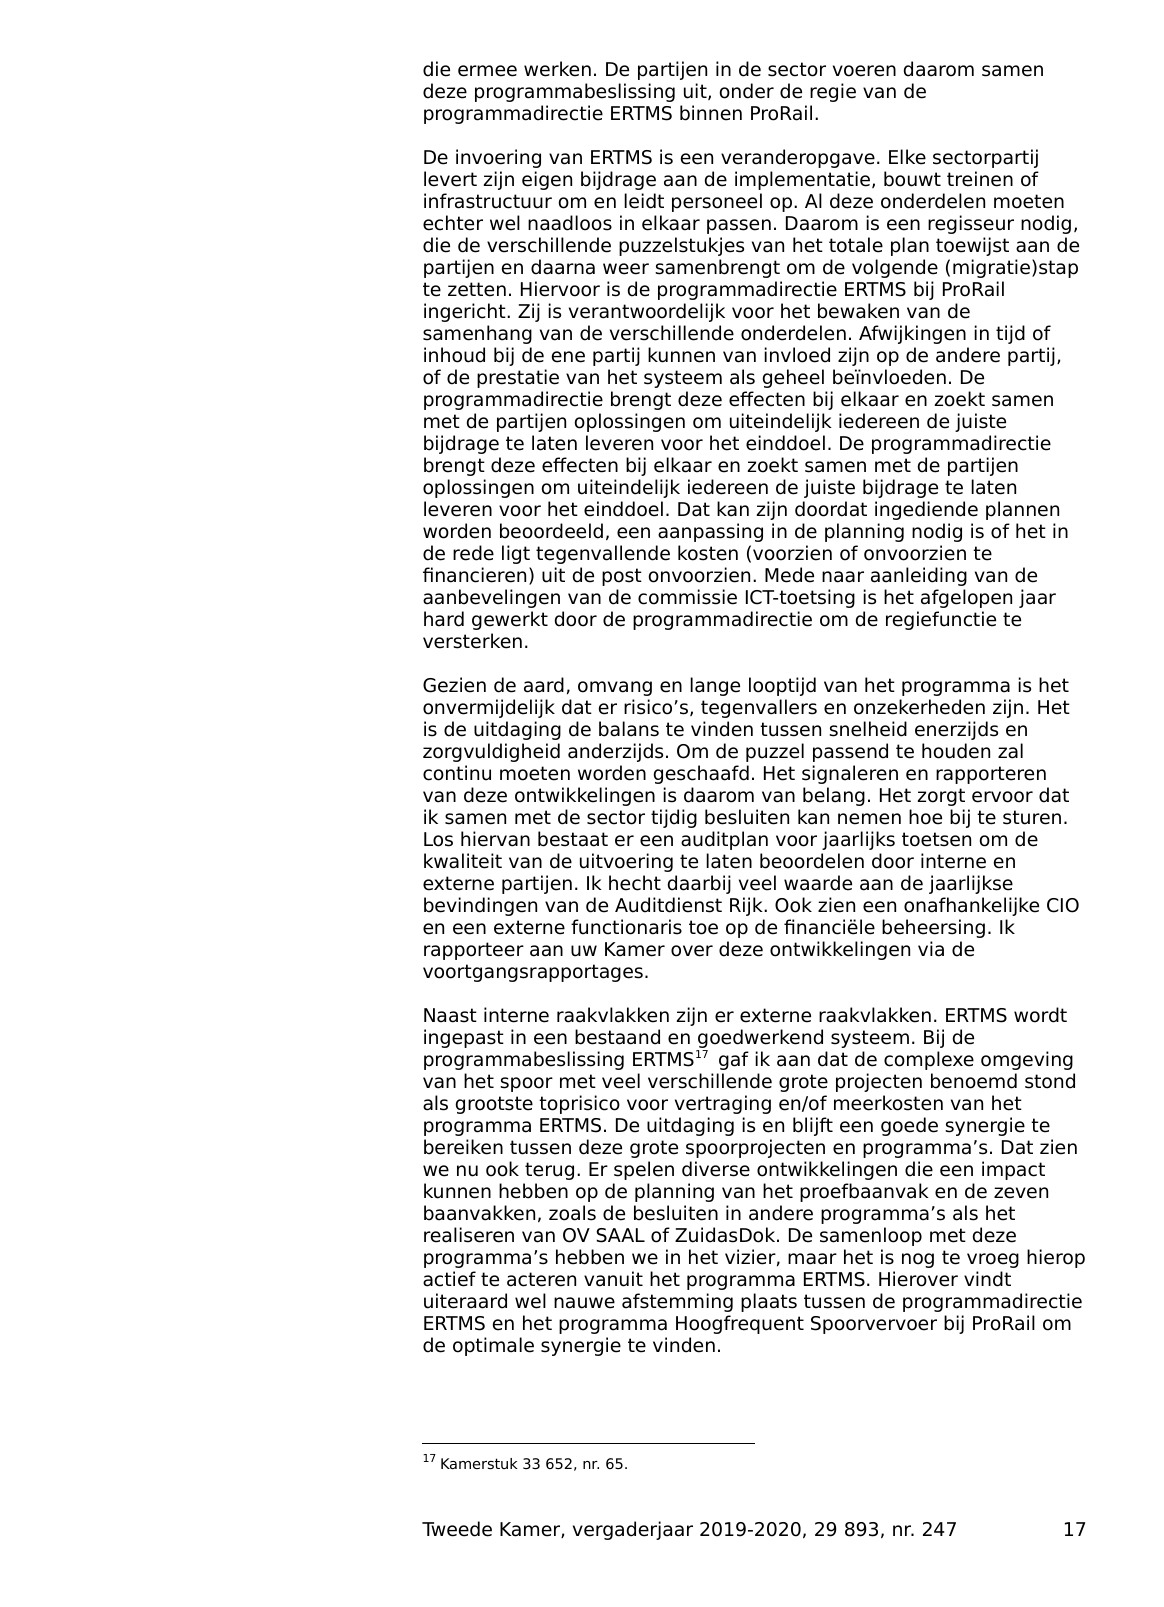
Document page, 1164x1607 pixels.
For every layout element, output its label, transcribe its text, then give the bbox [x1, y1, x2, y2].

text Gezien de aard, omvang en lange looptijd van het programma is het onvermijdelijk dat er risico’s, tegenvallers en onzekerheden zijn. Het is de uitdaging de balans te vinden tussen snelheid enerzijds en zorgvuldigheid anderzijds. Om de puzzel passend te houden zal continu moeten worden geschaafd. Het signaleren en rapporteren van deze ontwikkelingen is daarom van belang. Het zorgt ervoor dat ik samen met de sector tijdig besluiten kan nemen hoe bij te sturen. Los hiervan bestaat er een auditplan voor jaarlijks toetsen om de kwaliteit van de uitvoering te laten beoordelen door interne en externe partijen. Ik hecht daarbij veel waarde aan de jaarlijkse bevindingen van de Auditdienst Rijk. Ook zien een onafhankelijke CIO en een externe functionaris toe op de financiële beheersing. Ik rapporteer aan uw Kamer over deze ontwikkelingen via de voortgangsrapportages. [422, 675, 1087, 983]
text De invoering van ERTMS is een veranderopgave. Elke sectorpartij levert zijn eigen bijdrage aan de implementatie, bouwt treinen of infrastructuur om en leidt personeel op. Al deze onderdelen moeten echter wel naadloos in elkaar passen. Daarom is een regisseur nodig, die de verschillende puzzelstukjes van het totale plan toewijst aan de partijen en daarna weer samenbrengt om de volgende (migratie)stap te zetten. Hiervoor is de programmadirectie ERTMS bij ProRail ingericht. Zij is verantwoordelijk voor het bewaken van de samenhang van de verschillende onderdelen. Afwijkingen in tijd of inhoud bij de ene partij kunnen van invloed zijn op de andere partij, of de prestatie van het systeem als geheel beïnvloeden. De programmadirectie brengt deze effecten bij elkaar en zoekt samen met de partijen oplossingen om uiteindelijk iedereen de juiste bijdrage te laten leveren voor het einddoel. De programmadirectie brengt deze effecten bij elkaar en zoekt samen met de partijen oplossingen om uiteindelijk iedereen de juiste bijdrage te laten leveren voor het einddoel. Dat kan zijn doordat ingediende plannen worden beoordeeld, een aanpassing in de planning nodig is of het in de rede ligt tegenvallende kosten (voorzien of onvoorzien te financieren) uit de post onvoorzien. Mede naar aanleiding van de aanbevelingen van de commissie ICT-toetsing is het afgelopen jaar hard gewerkt door de programmadirectie om de regiefunctie te versterken. [422, 147, 1087, 653]
text die ermee werken. De partijen in de sector voeren daarom samen deze programmabeslissing uit, onder de regie van de programmadirectie ERTMS binnen ProRail. [422, 59, 1087, 125]
text Kamerstuk 33 652, nr. 65. [422, 1452, 1087, 1474]
text Naast interne raakvlakken zijn er externe raakvlakken. ERTMS wordt ingepast in een bestaand en goedwerkend systeem. Bij de programmabeslissing ERTMS gaf ik aan dat de complexe omgeving van het spoor met veel verschillende grote projecten benoemd stond als grootste toprisico voor vertraging en/of meerkosten van het programma ERTMS. De uitdaging is en blijft een goede synergie te bereiken tussen deze grote spoorprojecten en programma’s. Dat zien we nu ook terug. Er spelen diverse ontwikkelingen die een impact kunnen hebben op de planning van het proefbaanvak en de zeven baanvakken, zoals de besluiten in andere programma’s als het realiseren van OV SAAL of ZuidasDok. De samenloop met deze programma’s hebben we in het vizier, maar het is nog te vroeg hierop actief te acteren vanuit het programma ERTMS. Hierover vindt uiteraard wel nauwe afstemming plaats tussen de programmadirectie ERTMS en het programma Hoogfrequent Spoorvervoer bij ProRail om de optimale synergie te vinden. [422, 1005, 1087, 1356]
